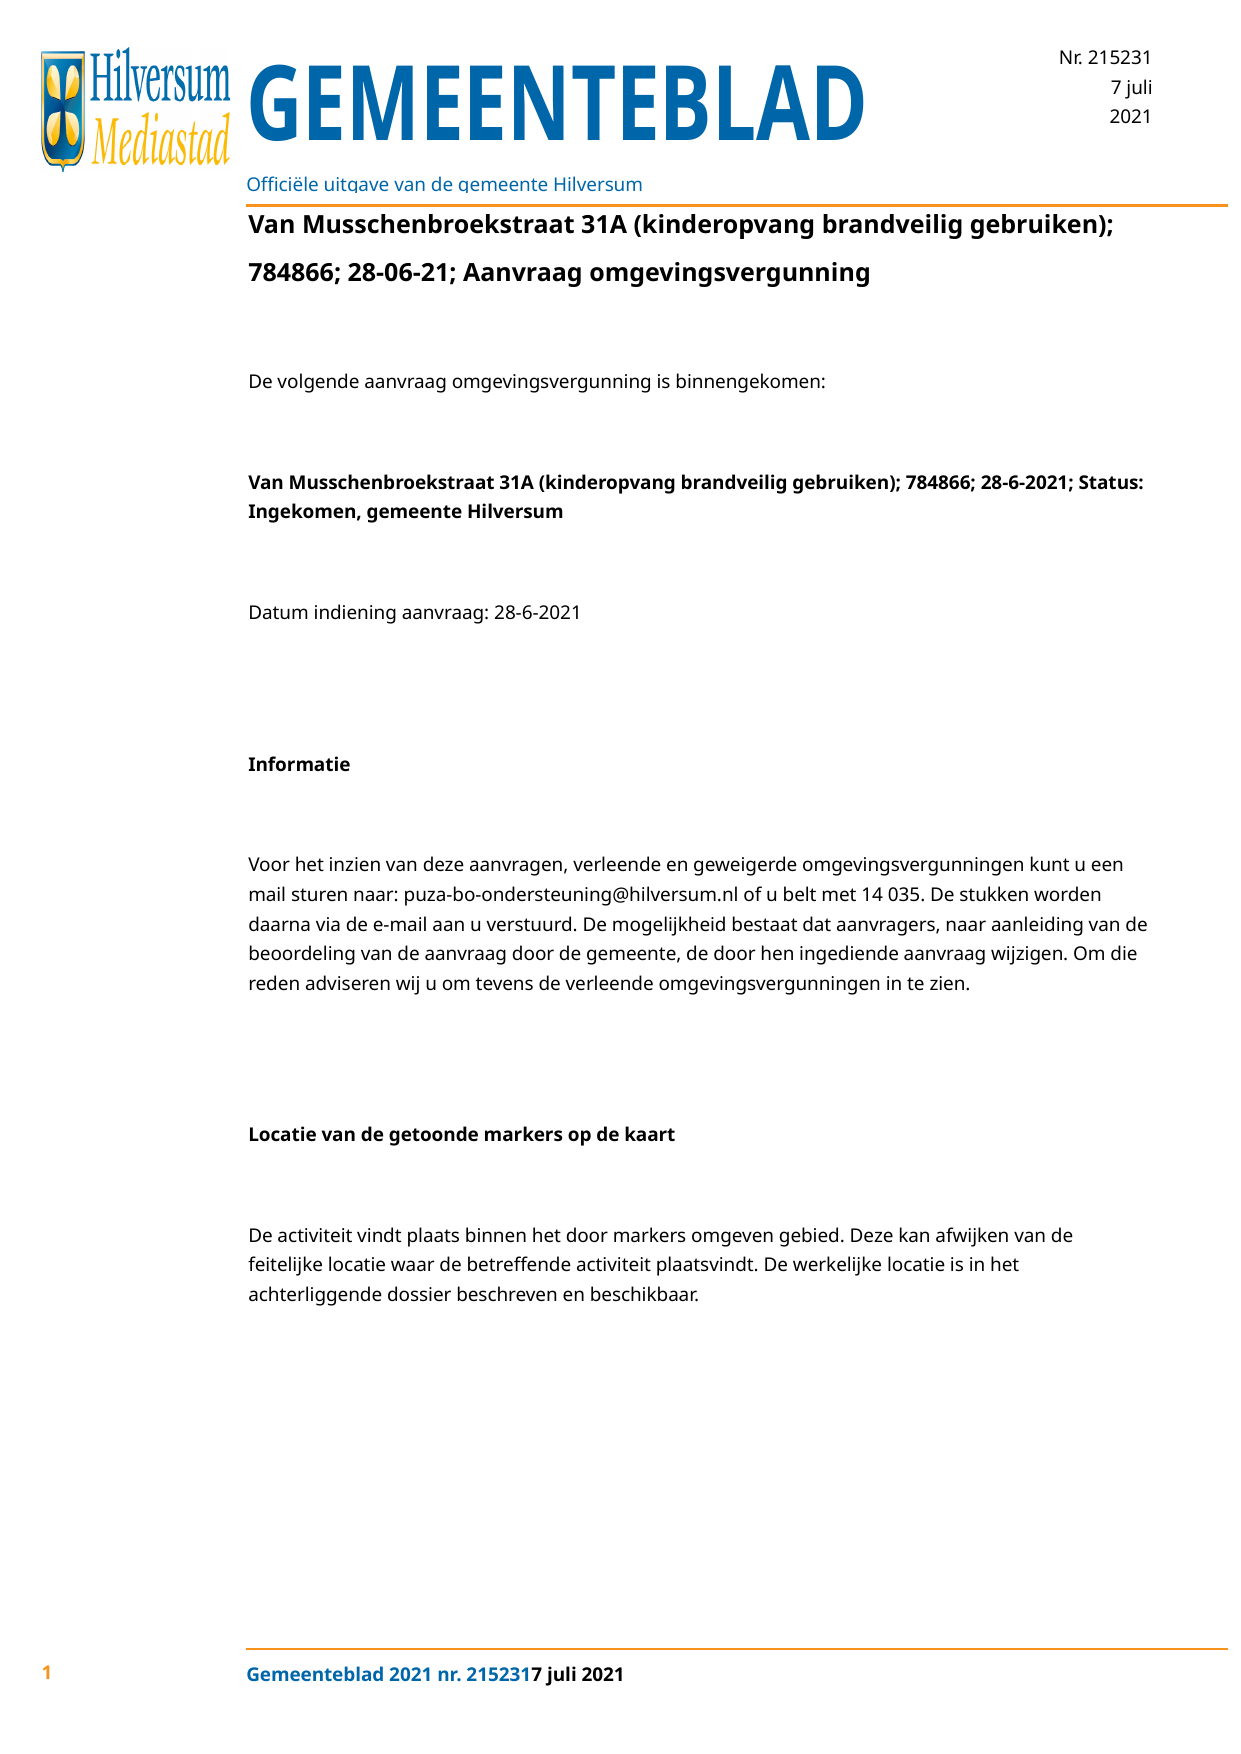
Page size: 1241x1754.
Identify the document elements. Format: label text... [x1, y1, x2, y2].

text Van Musschenbroekstraat 31A (kinderopvang brandveilig gebruiken); 784866; 28-06-21; Aanvraag omgevingsvergunning [248, 207, 1152, 288]
text De volgende aanvraag omgevingsvergunning is binnengekomen: [248, 368, 1152, 394]
text Voor het inzien van deze aanvragen, verleende en geweigerde omgevingsvergunningen kunt u een mail sturen naar: puza-bo-ondersteuning@hilversum.nl of u belt met 14 035. De stukken worden daarna via de e-mail aan u verstuurd. De mogelijkheid bestaat dat aanvragers, naar aanleiding van de beoordeling van de aanvraag door de gemeente, de door hen ingediende aanvraag wijzigen. Om die reden adviseren wij u om tevens de verleende omgevingsvergunningen in te zien. [248, 852, 1152, 996]
text De activiteit vindt plaats binnen het door markers omgeven gebied. Deze kan afwijken van de feitelijke locatie waar de betreffende activiteit plaatsvindt. De werkelijke locatie is in het achterliggende dossier beschreven en beschikbaar. [248, 1222, 1152, 1307]
text Locatie van de getoonde markers op de kaart [248, 1121, 1152, 1147]
text Datum indiening aanvraag: 28-6-2021 [248, 599, 1152, 625]
text Van Musschenbroekstraat 31A (kinderopvang brandveilig gebruiken); 784866; 28-6-2021; Status: Ingekomen, gemeente Hilversum [248, 469, 1152, 524]
picture [41, 47, 231, 172]
text Informatie [248, 751, 1152, 777]
